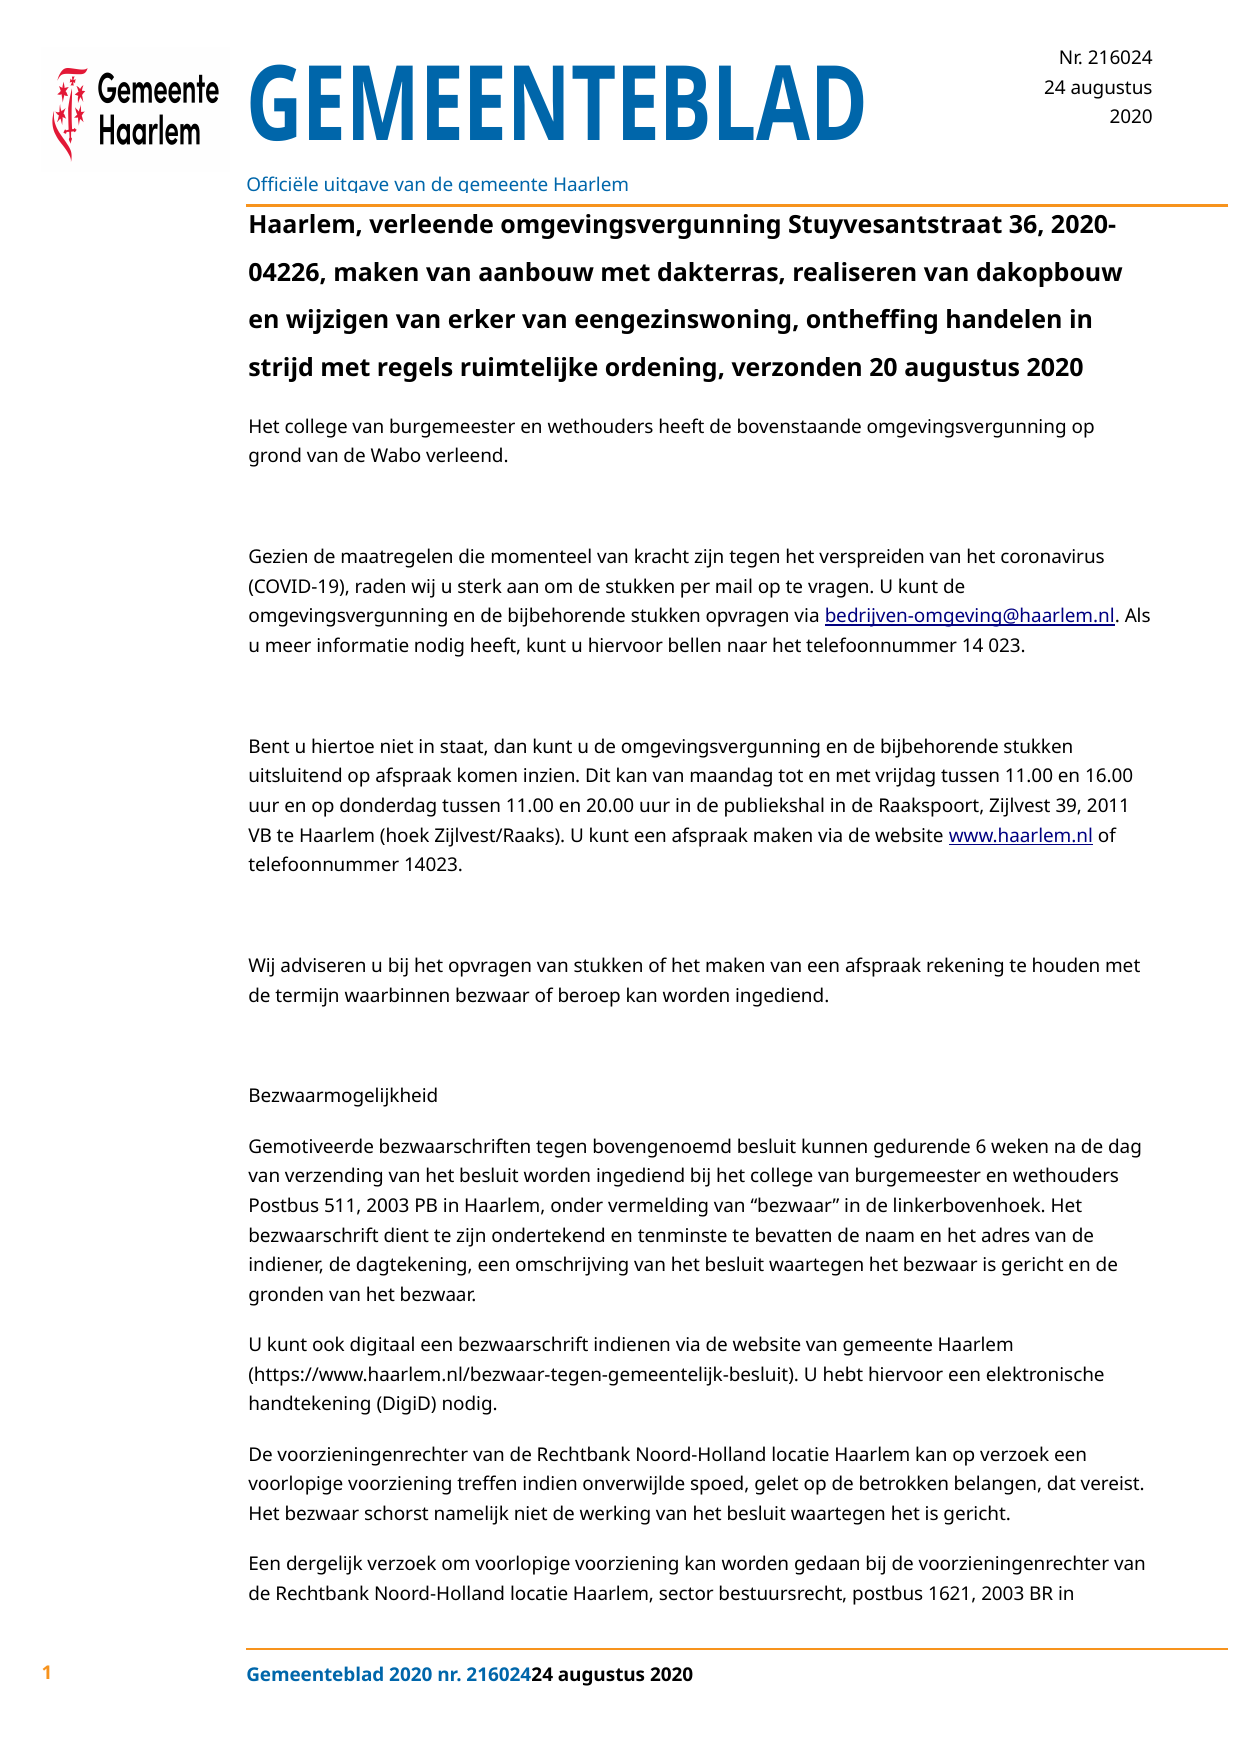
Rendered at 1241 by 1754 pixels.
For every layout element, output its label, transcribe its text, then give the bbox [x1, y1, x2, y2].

text Gemotiveerde bezwaarschriften tegen bovengenoemd besluit kunnen gedurende 6 weken na de dag van verzending van het besluit worden ingediend bij het college van burgemeester en wethouders Postbus 511, 2003 PB in Haarlem, onder vermelding van “bezwaar” in de linkerbovenhoek. Het bezwaarschrift dient te zijn ondertekend en tenminste te bevatten de naam en het adres van de indiener, de dagtekening, een omschrijving van het besluit waartegen het bezwaar is gericht en de gronden van het bezwaar. [248, 1133, 1152, 1307]
text Een dergelijk verzoek om voorlopige voorziening kan worden gedaan bij de voorzieningenrechter van de Rechtbank Noord-Holland locatie Haarlem, sector bestuursrecht, postbus 1621, 2003 BR in [248, 1551, 1152, 1606]
text Gezien de maatregelen die momenteel van kracht zijn tegen het verspreiden van het coronavirus (COVID-19), raden wij u sterk aan om de stukken per mail op te vragen. U kunt de omgevingsvergunning en de bijbehorende stukken opvragen via bedrijven-omgeving@haarlem.nl. Als u meer informatie nodig heeft, kunt u hiervoor bellen naar het telefoonnummer 14 023. [248, 543, 1152, 658]
text Het college van burgemeester en wethouders heeft de bovenstaande omgevingsvergunning op grond van de Wabo verleend. [248, 413, 1152, 468]
text Wij adviseren u bij het opvragen van stukken of het maken van een afspraak rekening te houden met de termijn waarbinnen bezwaar of beroep kan worden ingediend. [248, 952, 1152, 1008]
text Bezwaarmogelijkheid [248, 1083, 1152, 1108]
text Haarlem, verleende omgevingsvergunning Stuyvesantstraat 36, 2020-04226, maken van aanbouw met dakterras, realiseren van dakopbouw en wijzigen van erker van eengezinswoning, ontheffing handelen in strijd met regels ruimtelijke ordening, verzonden 20 augustus 2020 [248, 207, 1152, 384]
picture [41, 47, 231, 172]
text Bent u hiertoe niet in staat, dan kunt u de omgevingsvergunning en de bijbehorende stukken uitsluitend op afspraak komen inzien. Dit kan van maandag tot en met vrijdag tussen 11.00 en 16.00 uur en op donderdag tussen 11.00 en 20.00 uur in de publiekshal in de Raakspoort, Zijlvest 39, 2011 VB te Haarlem (hoek Zijlvest/Raaks). U kunt een afspraak maken via de website www.haarlem.nl of telefoonnummer 14023. [248, 733, 1152, 877]
text De voorzieningenrechter van de Rechtbank Noord-Holland locatie Haarlem kan op verzoek een voorlopige voorziening treffen indien onverwijlde spoed, gelet op de betrokken belangen, dat vereist. Het bezwaar schorst namelijk niet de werking van het besluit waartegen het is gericht. [248, 1441, 1152, 1526]
text U kunt ook digitaal een bezwaarschrift indienen via de website van gemeente Haarlem (https://www.haarlem.nl/bezwaar-tegen-gemeentelijk-besluit). U hebt hiervoor een elektronische handtekening (DigiD) nodig. [248, 1331, 1152, 1416]
